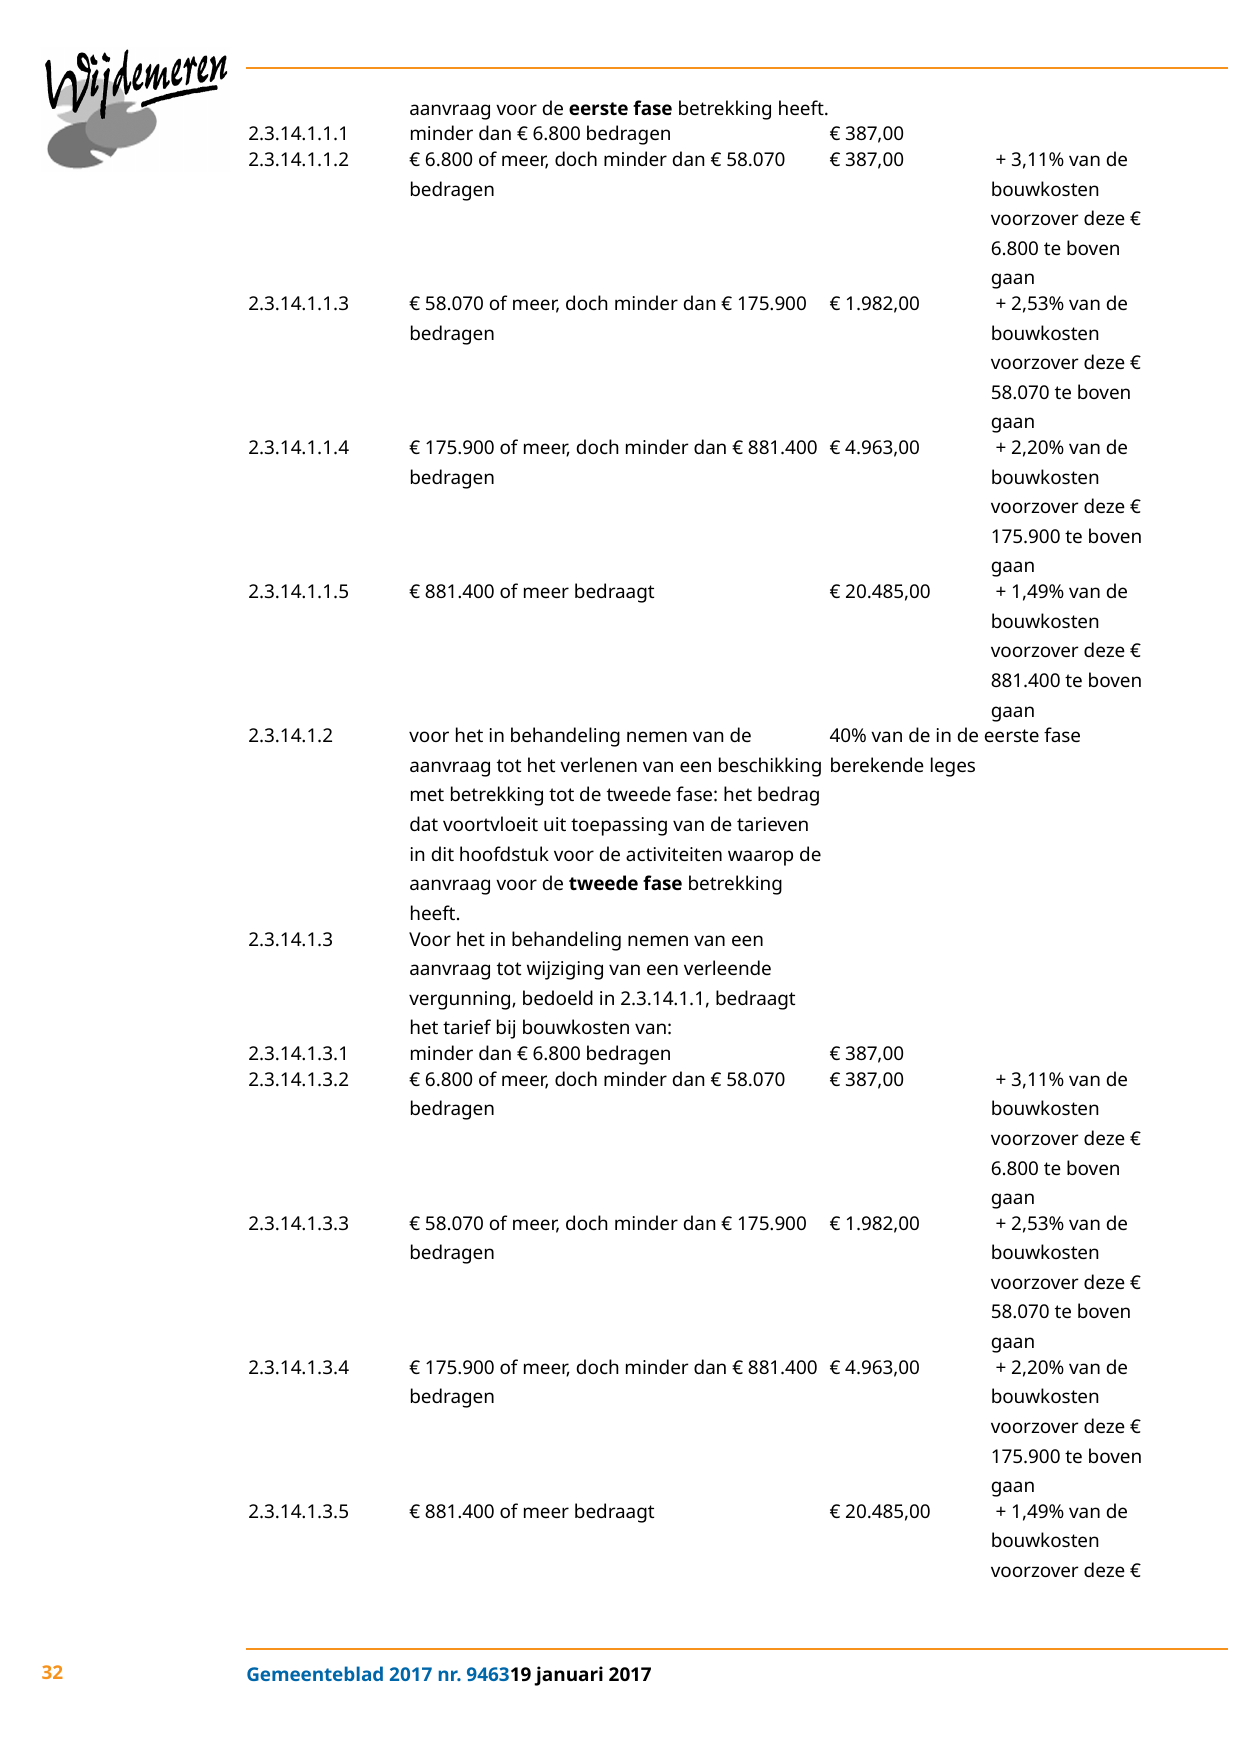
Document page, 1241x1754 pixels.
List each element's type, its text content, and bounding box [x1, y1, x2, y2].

table_cell + 3,11% van de bouwkosten voorzover deze € 6.800 te boven gaan [991, 1066, 1152, 1210]
table_cell voor het in behandeling nemen van de aanvraag tot het verlenen van een beschikking met betrekking tot de tweede fase: het bedrag dat voortvloeit uit toepassing van de tarieven in dit hoofdstuk voor de activiteiten waarop de aanvraag voor de tweede fase betrekking heeft. [409, 723, 829, 926]
table_cell 2.3.14.1.1.5 [248, 579, 409, 722]
table_cell [991, 121, 1152, 146]
table_cell € 387,00 [829, 146, 991, 290]
table_cell aanvraag voor de eerste fase betrekking heeft. [409, 95, 829, 121]
table_cell + 2,20% van de bouwkosten voorzover deze € 175.900 te boven gaan [991, 1354, 1152, 1498]
table_cell + 1,49% van de bouwkosten voorzover deze € 881.400 te boven gaan [991, 579, 1152, 722]
picture [41, 47, 231, 172]
table_cell 2.3.14.1.2 [248, 723, 409, 926]
table_cell 2.3.14.1.1.4 [248, 434, 409, 578]
table_cell € 58.070 of meer, doch minder dan € 175.900 bedragen [409, 290, 829, 434]
table_cell € 1.982,00 [829, 1210, 991, 1354]
table_cell + 2,53% van de bouwkosten voorzover deze € 58.070 te boven gaan [991, 1210, 1152, 1354]
table_cell € 387,00 [829, 121, 991, 146]
table_cell + 2,53% van de bouwkosten voorzover deze € 58.070 te boven gaan [991, 290, 1152, 434]
table_cell € 881.400 of meer bedraagt [409, 579, 829, 722]
table_cell € 387,00 [829, 1040, 991, 1066]
table_cell [829, 926, 991, 1040]
table_cell [991, 926, 1152, 1040]
table_cell 2.3.14.1.3.1 [248, 1040, 409, 1066]
table_cell € 4.963,00 [829, 434, 991, 578]
table_cell € 58.070 of meer, doch minder dan € 175.900 bedragen [409, 1210, 829, 1354]
table_cell [248, 95, 409, 121]
table_cell € 6.800 of meer, doch minder dan € 58.070 bedragen [409, 146, 829, 290]
table_cell + 1,49% van de bouwkosten voorzover deze € [991, 1498, 1152, 1583]
table_cell [829, 95, 991, 121]
table_cell minder dan € 6.800 bedragen [409, 121, 829, 146]
table_cell + 3,11% van de bouwkosten voorzover deze € 6.800 te boven gaan [991, 146, 1152, 290]
table_cell € 175.900 of meer, doch minder dan € 881.400 bedragen [409, 434, 829, 578]
table_cell € 20.485,00 [829, 579, 991, 722]
table_cell 2.3.14.1.3.2 [248, 1066, 409, 1210]
table_cell € 1.982,00 [829, 290, 991, 434]
table_cell € 881.400 of meer bedraagt [409, 1498, 829, 1583]
table_cell minder dan € 6.800 bedragen [409, 1040, 829, 1066]
table_cell 40% van de in de eerste fase berekende leges [829, 723, 1152, 926]
table_cell 2.3.14.1.3.3 [248, 1210, 409, 1354]
table_cell € 175.900 of meer, doch minder dan € 881.400 bedragen [409, 1354, 829, 1498]
table_cell 2.3.14.1.1.3 [248, 290, 409, 434]
table_cell 2.3.14.1.3.4 [248, 1354, 409, 1498]
table_cell + 2,20% van de bouwkosten voorzover deze € 175.900 te boven gaan [991, 434, 1152, 578]
table_cell € 6.800 of meer, doch minder dan € 58.070 bedragen [409, 1066, 829, 1210]
table_cell 2.3.14.1.1.2 [248, 146, 409, 290]
table_cell € 387,00 [829, 1066, 991, 1210]
table_cell 2.3.14.1.3 [248, 926, 409, 1040]
table_cell [991, 1040, 1152, 1066]
table_cell 2.3.14.1.3.5 [248, 1498, 409, 1583]
table_cell Voor het in behandeling nemen van een aanvraag tot wijziging van een verleende vergunning, bedoeld in 2.3.14.1.1, bedraagt het tarief bij bouwkosten van: [409, 926, 829, 1040]
table_cell 2.3.14.1.1.1 [248, 121, 409, 146]
table_cell € 20.485,00 [829, 1498, 991, 1583]
table_cell [991, 95, 1152, 121]
table_cell € 4.963,00 [829, 1354, 991, 1498]
